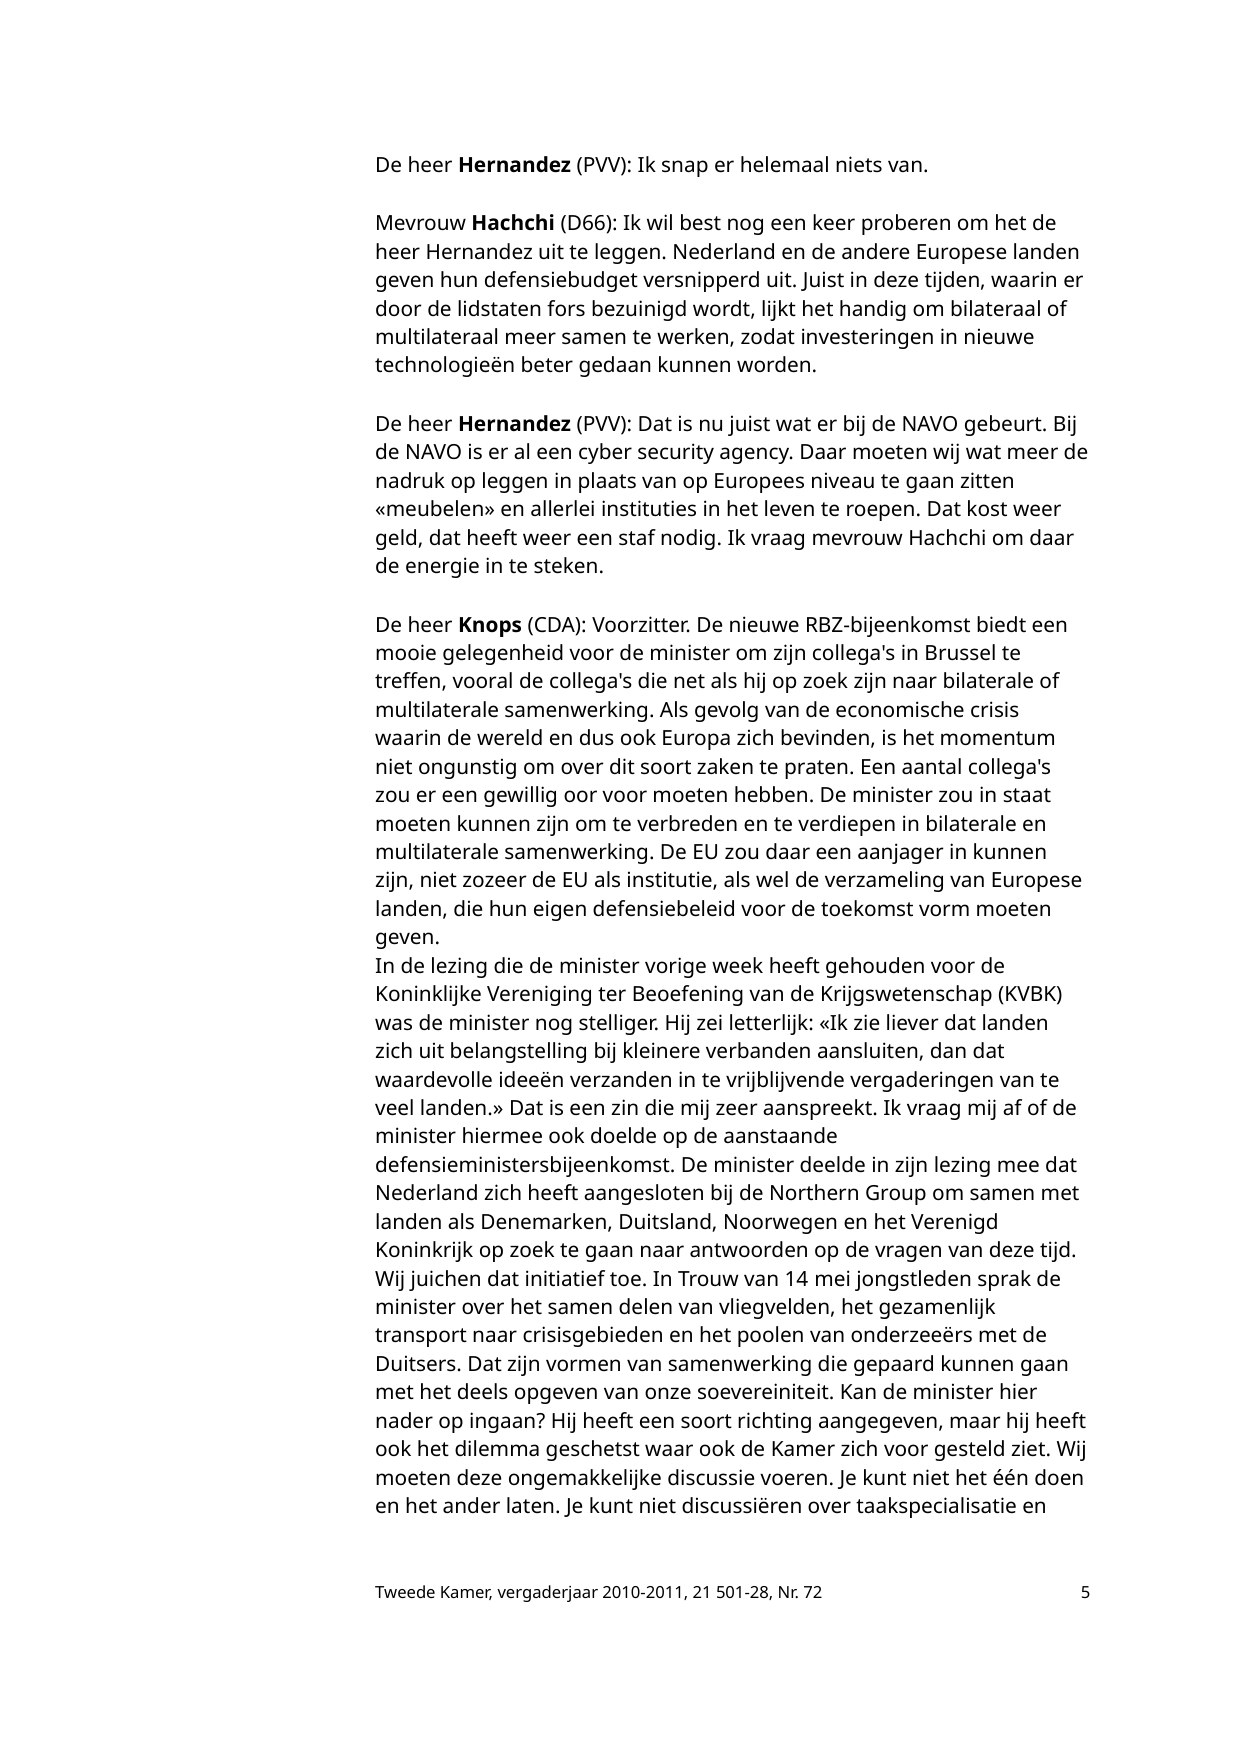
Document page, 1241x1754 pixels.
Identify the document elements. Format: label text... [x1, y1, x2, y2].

text De heer Hernandez (PVV): Dat is nu juist wat er bij de NAVO gebeurt. Bij de NAVO is er al een cyber security agency. Daar moeten wij wat meer de nadruk op leggen in plaats van op Europees niveau te gaan zitten «meubelen» en allerlei instituties in het leven te roepen. Dat kost weer geld, dat heeft weer een staf nodig. Ik vraag mevrouw Hachchi om daar de energie in te steken. [375, 409, 1090, 580]
text De heer Knops (CDA): Voorzitter. De nieuwe RBZ-bijeenkomst biedt een mooie gelegenheid voor de minister om zijn collega's in Brussel te treffen, vooral de collega's die net als hij op zoek zijn naar bilaterale of multilaterale samenwerking. Als gevolg van de economische crisis waarin de wereld en dus ook Europa zich bevinden, is het momentum niet ongunstig om over dit soort zaken te praten. Een aantal collega's zou er een gewillig oor voor moeten hebben. De minister zou in staat moeten kunnen zijn om te verbreden en te verdiepen in bilaterale en multilaterale samenwerking. De EU zou daar een aanjager in kunnen zijn, niet zozeer de EU als institutie, als wel de verzameling van Europese landen, die hun eigen defensiebeleid voor de toekomst vorm moeten geven. [375, 610, 1090, 951]
text Mevrouw Hachchi (D66): Ik wil best nog een keer proberen om het de heer Hernandez uit te leggen. Nederland en de andere Europese landen geven hun defensiebudget versnipperd uit. Juist in deze tijden, waarin er door de lidstaten fors bezuinigd wordt, lijkt het handig om bilateraal of multilateraal meer samen te werken, zodat investeringen in nieuwe technologieën beter gedaan kunnen worden. [375, 208, 1090, 379]
text De heer Hernandez (PVV): Ik snap er helemaal niets van. [375, 150, 1090, 178]
text In de lezing die de minister vorige week heeft gehouden voor de Koninklijke Vereniging ter Beoefening van de Krijgswetenschap (KVBK) was de minister nog stelliger. Hij zei letterlijk: «Ik zie liever dat landen zich uit belangstelling bij kleinere verbanden aansluiten, dan dat waardevolle ideeën verzanden in te vrijblijvende vergaderingen van te veel landen.» Dat is een zin die mij zeer aanspreekt. Ik vraag mij af of de minister hiermee ook doelde op de aanstaande defensieministersbijeenkomst. De minister deelde in zijn lezing mee dat Nederland zich heeft aangesloten bij de Northern Group om samen met landen als Denemarken, Duitsland, Noorwegen en het Verenigd Koninkrijk op zoek te gaan naar antwoorden op de vragen van deze tijd. Wij juichen dat initiatief toe. In Trouw van 14 mei jongstleden sprak de minister over het samen delen van vliegvelden, het gezamenlijk transport naar crisisgebieden en het poolen van onderzeeërs met de Duitsers. Dat zijn vormen van samenwerking die gepaard kunnen gaan met het deels opgeven van onze soevereiniteit. Kan de minister hier nader op ingaan? Hij heeft een soort richting aangegeven, maar hij heeft ook het dilemma geschetst waar ook de Kamer zich voor gesteld ziet. Wij moeten deze ongemakkelijke discussie voeren. Je kunt niet het één doen en het ander laten. Je kunt niet discussiëren over taakspecialisatie en [375, 951, 1090, 1520]
